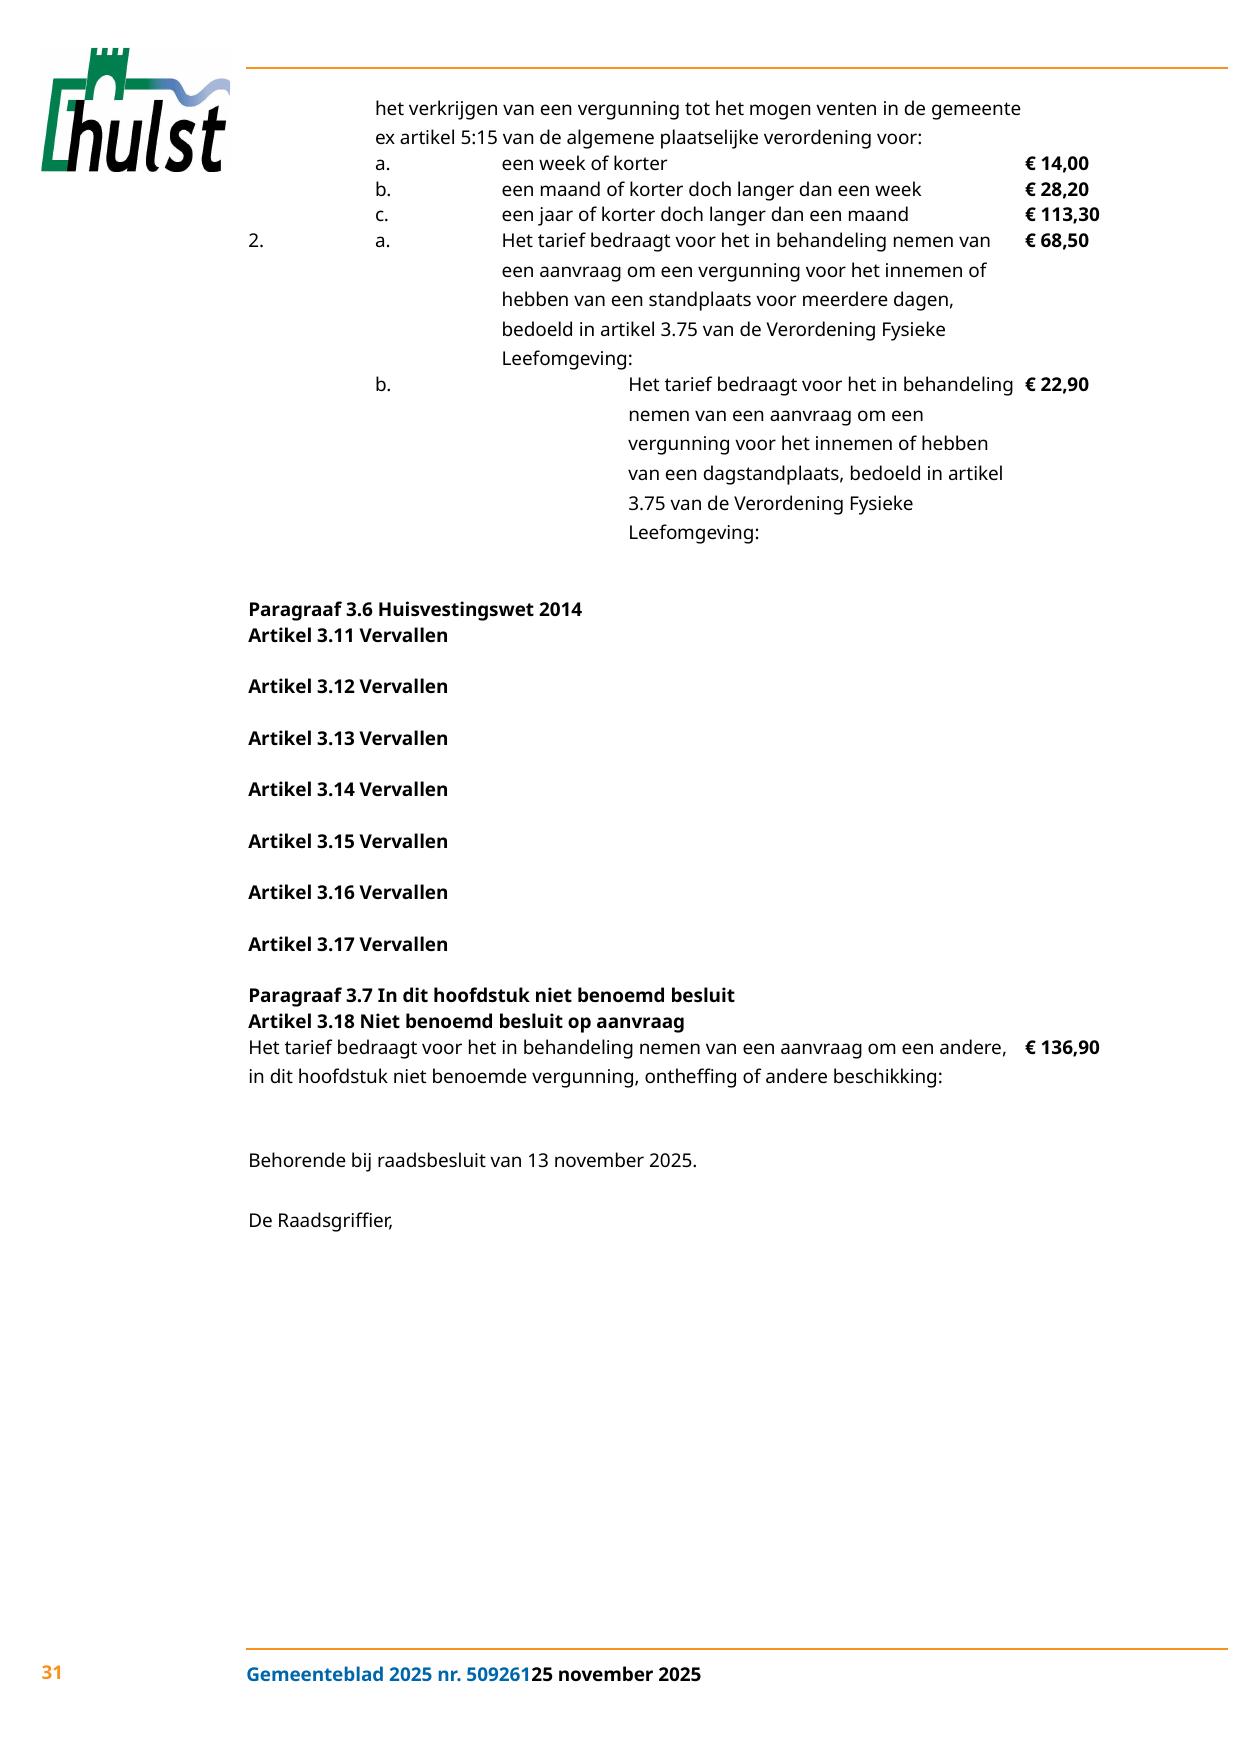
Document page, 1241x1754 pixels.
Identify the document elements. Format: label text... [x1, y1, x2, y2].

table_cell [1025, 751, 1152, 777]
table_cell een jaar of korter doch langer dan een maand [501, 202, 1025, 227]
table_cell [375, 699, 1025, 725]
table_cell [248, 957, 375, 982]
table_cell [248, 648, 375, 674]
table_cell [248, 802, 375, 828]
table_cell [1025, 571, 1152, 596]
table_cell c. [375, 202, 501, 227]
table_cell een maand of korter doch langer dan een week [501, 176, 1025, 202]
table_cell Artikel 3.16 Vervallen [248, 880, 1025, 905]
table_cell € 113,30 [1025, 202, 1152, 227]
table_cell Artikel 3.14 Vervallen [248, 777, 1025, 802]
table_cell [628, 545, 1025, 571]
table_cell [1025, 622, 1152, 648]
table_cell [375, 571, 1025, 596]
table_cell [1025, 674, 1152, 699]
text De Raadsgriffier, [248, 1207, 1152, 1233]
table_cell [248, 1089, 375, 1115]
table_cell [1025, 95, 1152, 150]
table_cell [375, 802, 1025, 828]
table_cell [375, 751, 1025, 777]
table_cell Het tarief bedraagt voor het in behandeling nemen van een aanvraag om een vergunning voor het innemen of hebben van een dagstandplaats, bedoeld in artikel 3.75 van de Verordening Fysieke Leefomgeving: [628, 371, 1025, 545]
text Behorende bij raadsbesluit van 13 november 2025. [248, 1148, 1152, 1173]
table_cell a. [375, 227, 501, 371]
table_cell Artikel 3.11 Vervallen [248, 622, 1025, 648]
table_cell Het tarief bedraagt voor het in behandeling nemen van een aanvraag om een vergunning voor het innemen of hebben van een standplaats voor meerdere dagen, bedoeld in artikel 3.75 van de Verordening Fysieke Leefomgeving: [501, 227, 1025, 371]
table_cell [1025, 931, 1152, 957]
table_cell [1025, 699, 1152, 725]
table_cell [1025, 725, 1152, 751]
table_cell [1025, 1008, 1152, 1034]
table_cell [248, 545, 375, 571]
table_cell Artikel 3.13 Vervallen [248, 725, 1025, 751]
table_cell Artikel 3.15 Vervallen [248, 828, 1025, 854]
picture [41, 47, 231, 172]
table_cell Artikel 3.17 Vervallen [248, 931, 1025, 957]
table_cell [375, 648, 1025, 674]
table_cell [1025, 854, 1152, 879]
table_cell [1025, 983, 1152, 1008]
table_cell € 28,20 [1025, 176, 1152, 202]
table_cell Artikel 3.12 Vervallen [248, 674, 1025, 699]
table_cell [248, 854, 375, 879]
table_cell [1025, 957, 1152, 982]
table_cell b. [375, 176, 501, 202]
table_cell € 68,50 [1025, 227, 1152, 371]
table_cell Paragraaf 3.6 Huisvestingswet 2014 [248, 596, 1025, 622]
table_cell [1025, 905, 1152, 931]
table_cell [1025, 545, 1152, 571]
table_cell [375, 905, 1025, 931]
table_cell [375, 1089, 1025, 1115]
table_cell een week of korter [501, 150, 1025, 176]
table_cell € 22,90 [1025, 371, 1152, 545]
table_cell [375, 545, 628, 571]
table_cell [1025, 1089, 1152, 1115]
table_cell [1025, 880, 1152, 905]
table_cell [248, 95, 375, 227]
table_cell [375, 854, 1025, 879]
table_cell [1025, 802, 1152, 828]
table_cell a. [375, 150, 501, 176]
table_cell [1025, 596, 1152, 622]
table_cell [248, 571, 375, 596]
table_cell [375, 957, 1025, 982]
table_cell b. [375, 371, 628, 545]
table_cell [248, 905, 375, 931]
table_cell Paragraaf 3.7 In dit hoofdstuk niet benoemd besluit [248, 983, 1025, 1008]
table_cell € 14,00 [1025, 150, 1152, 176]
table_cell € 136,90 [1025, 1034, 1152, 1089]
table_cell [248, 751, 375, 777]
table_cell [1025, 648, 1152, 674]
table_cell [1025, 777, 1152, 802]
table_cell het verkrijgen van een vergunning tot het mogen venten in de gemeente ex artikel 5:15 van de algemene plaatselijke verordening voor: [375, 95, 1025, 150]
table_cell Artikel 3.18 Niet benoemd besluit op aanvraag [248, 1008, 1025, 1034]
table_cell Het tarief bedraagt voor het in behandeling nemen van een aanvraag om een andere, in dit hoofdstuk niet benoemde vergunning, ontheffing of andere beschikking: [248, 1034, 1025, 1089]
table_cell [1025, 828, 1152, 854]
table_cell [248, 699, 375, 725]
table_cell 2. [248, 227, 375, 545]
